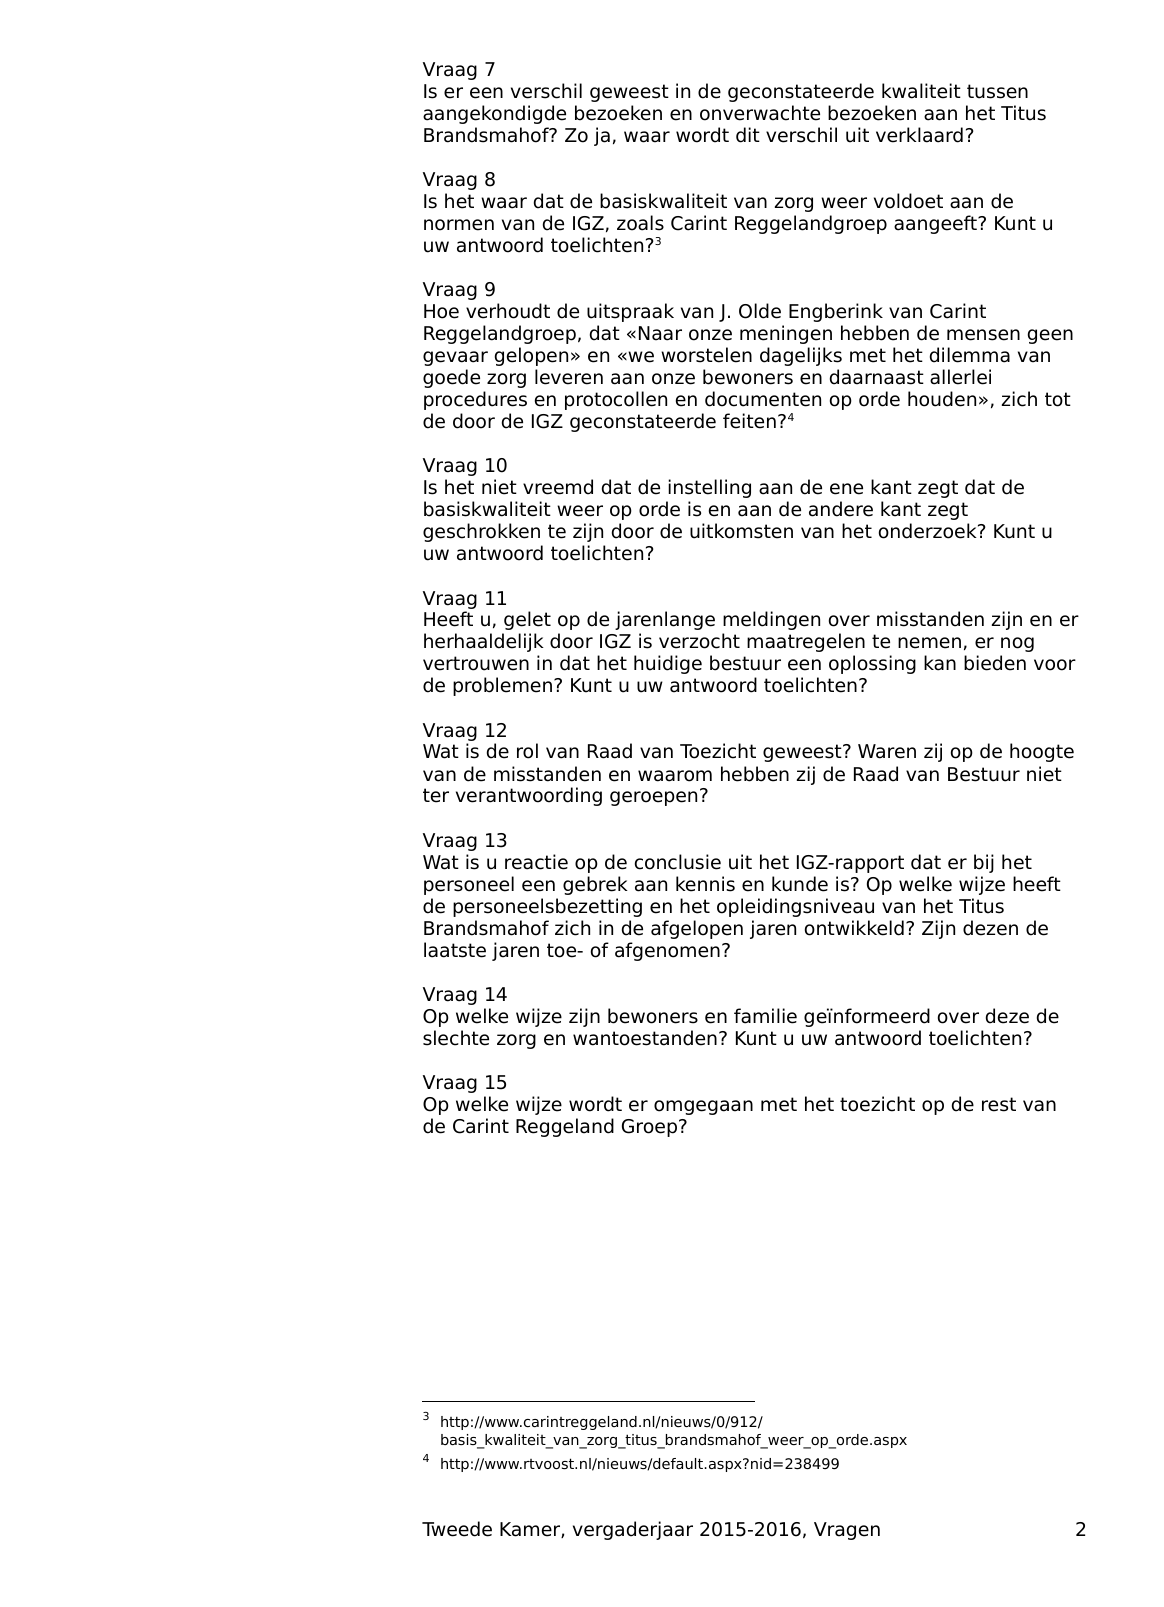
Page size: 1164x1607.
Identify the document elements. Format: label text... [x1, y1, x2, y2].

text Is het niet vreemd dat de instelling aan de ene kant zegt dat de basiskwaliteit weer op orde is en aan de andere kant zegt geschrokken te zijn door de uitkomsten van het onderzoek? Kunt u uw antwoord toelichten? [422, 477, 1087, 565]
text Heeft u, gelet op de jarenlange meldingen over misstanden zijn en er herhaaldelijk door IGZ is verzocht maatregelen te nemen, er nog vertrouwen in dat het huidige bestuur een oplossing kan bieden voor de problemen? Kunt u uw antwoord toelichten? [422, 609, 1087, 697]
text Vraag 10 [422, 455, 1087, 477]
text Vraag 12 [422, 719, 1087, 741]
text Op welke wijze wordt er omgegaan met het toezicht op de rest van de Carint Reggeland Groep? [422, 1094, 1087, 1138]
text Wat is de rol van Raad van Toezicht geweest? Waren zij op de hoogte van de misstanden en waarom hebben zij de Raad van Bestuur niet ter verantwoording geroepen? [422, 741, 1087, 807]
text Vraag 9 [422, 279, 1087, 301]
text Vraag 11 [422, 587, 1087, 609]
text Vraag 15 [422, 1072, 1087, 1094]
text Is er een verschil geweest in de geconstateerde kwaliteit tussen aangekondigde bezoeken en onverwachte bezoeken aan het Titus Brandsmahof? Zo ja, waar wordt dit verschil uit verklaard? [422, 81, 1087, 147]
text Wat is u reactie op de conclusie uit het IGZ-rapport dat er bij het personeel een gebrek aan kennis en kunde is? Op welke wijze heeft de personeelsbezetting en het opleidingsniveau van het Titus Brandsmahof zich in de afgelopen jaren ontwikkeld? Zijn dezen de laatste jaren toe- of afgenomen? [422, 852, 1087, 961]
text http://www.carintreggeland.nl/nieuws/0/912/basis_kwaliteit_van_zorg_titus_brandsmahof_weer_op_orde.aspx [422, 1410, 1087, 1449]
text Vraag 14 [422, 984, 1087, 1006]
text http://www.rtvoost.nl/nieuws/default.aspx?nid=238499 [422, 1452, 1087, 1474]
text Vraag 8 [422, 169, 1087, 191]
text Is het waar dat de basiskwaliteit van zorg weer voldoet aan de normen van de IGZ, zoals Carint Reggelandgroep aangeeft? Kunt u uw antwoord toelichten? [422, 191, 1087, 257]
text Op welke wijze zijn bewoners en familie geïnformeerd over deze de slechte zorg en wantoestanden? Kunt u uw antwoord toelichten? [422, 1006, 1087, 1049]
text Hoe verhoudt de uitspraak van J. Olde Engberink van Carint Reggelandgroep, dat «Naar onze meningen hebben de mensen geen gevaar gelopen» en «we worstelen dagelijks met het dilemma van goede zorg leveren aan onze bewoners en daarnaast allerlei procedures en protocollen en documenten op orde houden», zich tot de door de IGZ geconstateerde feiten? [422, 301, 1087, 433]
text Vraag 13 [422, 829, 1087, 852]
text Vraag 7 [422, 59, 1087, 81]
